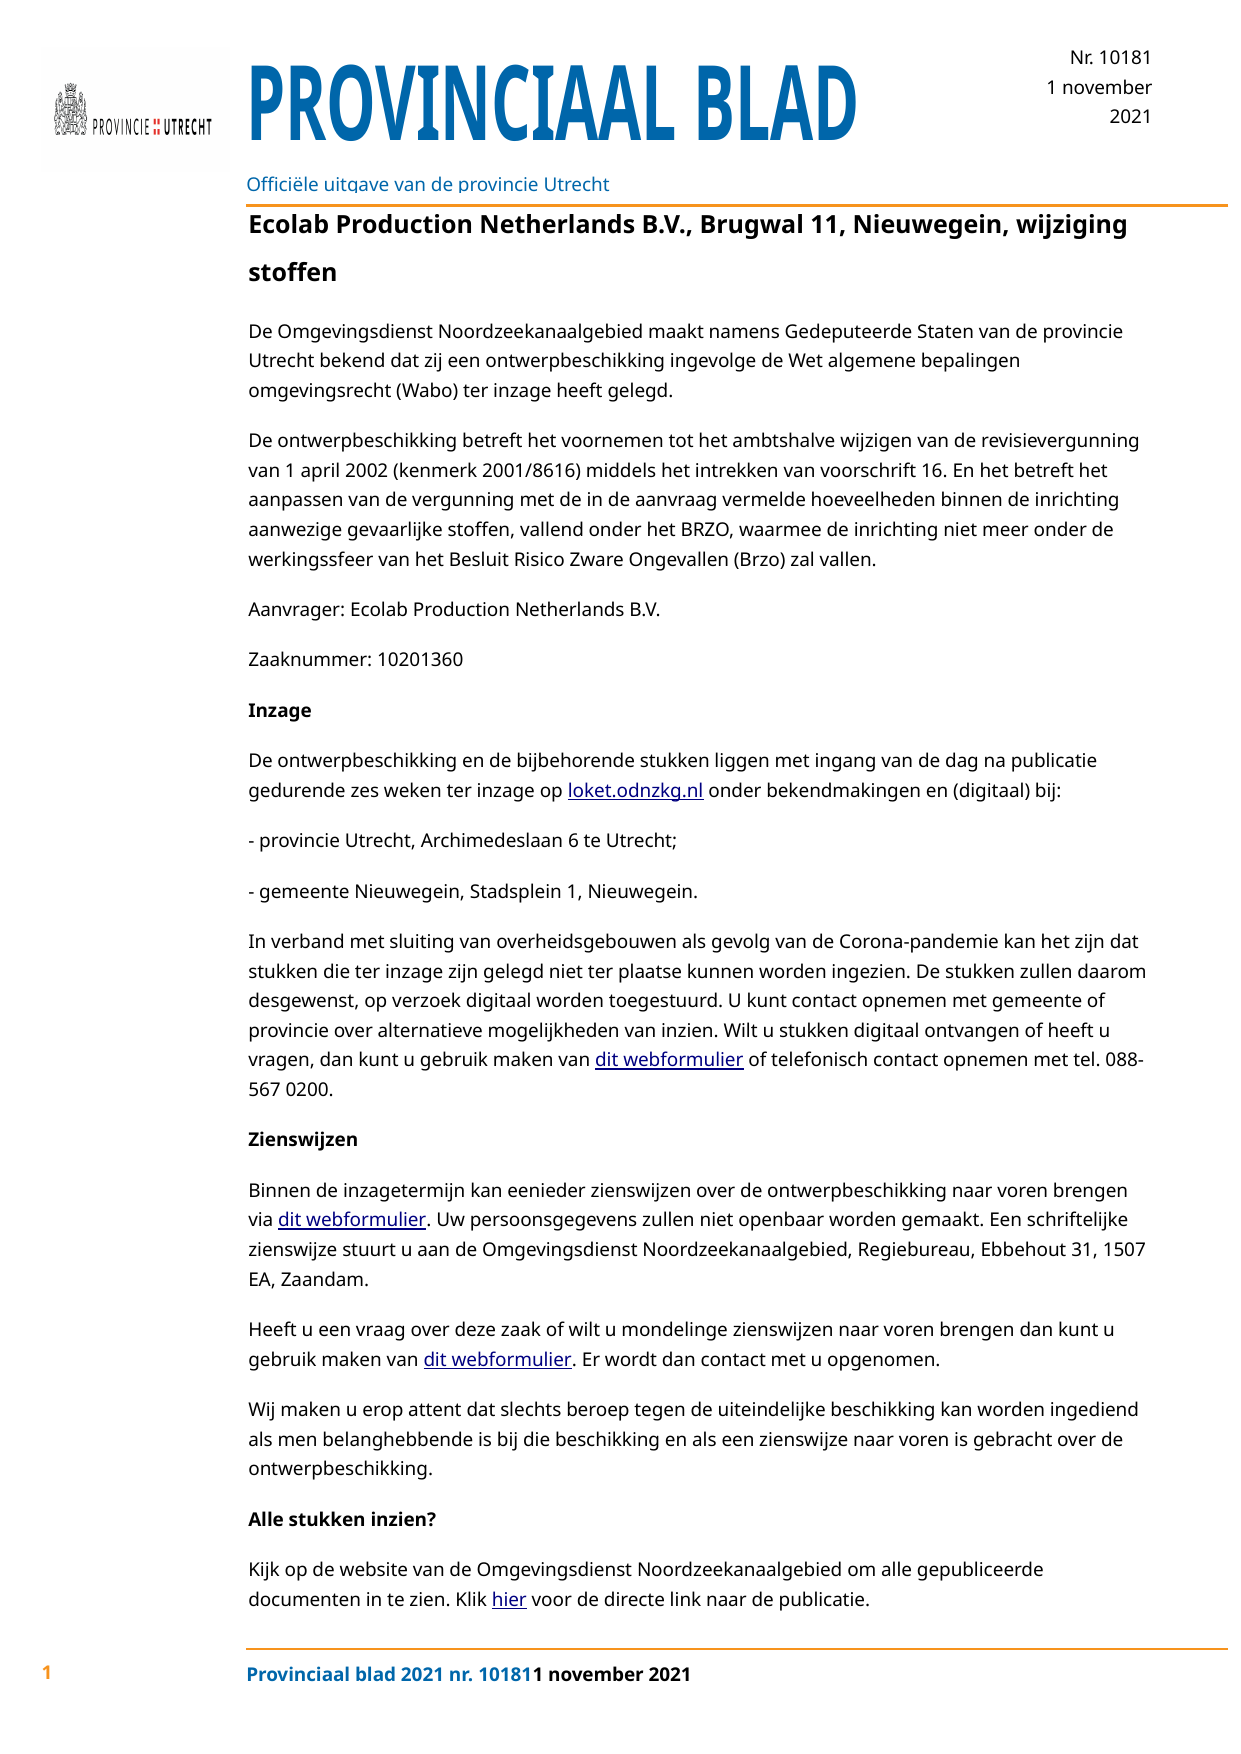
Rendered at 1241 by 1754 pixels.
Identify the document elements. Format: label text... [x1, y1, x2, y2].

text Heeft u een vraag over deze zaak of wilt u mondelinge zienswijzen naar voren brengen dan kunt u gebruik maken van dit webformulier. Er wordt dan contact met u opgenomen. [248, 1316, 1152, 1372]
text Wij maken u erop attent dat slechts beroep tegen de uiteindelijke beschikking kan worden ingediend als men belanghebbende is bij die beschikking en als een zienswijze naar voren is gebracht over de ontwerpbeschikking. [248, 1396, 1152, 1481]
text Binnen de inzagetermijn kan eenieder zienswijzen over de ontwerpbeschikking naar voren brengen via dit webformulier. Uw persoonsgegevens zullen niet openbaar worden gemaakt. Een schriftelijke zienswijze stuurt u aan de Omgevingsdienst Noordzeekanaalgebied, Regiebureau, Ebbehout 31, 1507 EA, Zaandam. [248, 1177, 1152, 1292]
picture [41, 47, 231, 172]
text Zaaknummer: 10201360 [248, 647, 1152, 672]
text De Omgevingsdienst Noordzeekanaalgebied maakt namens Gedeputeerde Staten van de provincie Utrecht bekend dat zij een ontwerpbeschikking ingevolge de Wet algemene bepalingen omgevingsrecht (Wabo) ter inzage heeft gelegd. [248, 318, 1152, 403]
text De ontwerpbeschikking betreft het voornemen tot het ambtshalve wijzigen van de revisievergunning van 1 april 2002 (kenmerk 2001/8616) middels het intrekken van voorschrift 16. En het betreft het aanpassen van de vergunning met de in de aanvraag vermelde hoeveelheden binnen de inrichting aanwezige gevaarlijke stoffen, vallend onder het BRZO, waarmee de inrichting niet meer onder de werkingssfeer van het Besluit Risico Zware Ongevallen (Brzo) zal vallen. [248, 427, 1152, 572]
text - provincie Utrecht, Archimedeslaan 6 te Utrecht; [248, 827, 1152, 853]
text Kijk op de website van de Omgevingsdienst Noordzeekanaalgebied om alle gepubliceerde documenten in te zien. Klik hier voor de directe link naar de publicatie. [248, 1556, 1152, 1612]
text De ontwerpbeschikking en de bijbehorende stukken liggen met ingang van de dag na publicatie gedurende zes weken ter inzage op loket.odnzkg.nl onder bekendmakingen en (digitaal) bij: [248, 747, 1152, 803]
text Inzage [248, 697, 1152, 723]
text Alle stukken inzien? [248, 1506, 1152, 1532]
text In verband met sluiting van overheidsgebouwen als gevolg van de Corona-pandemie kan het zijn dat stukken die ter inzage zijn gelegd niet ter plaatse kunnen worden ingezien. De stukken zullen daarom desgewenst, op verzoek digitaal worden toegestuurd. U kunt contact opnemen met gemeente of provincie over alternatieve mogelijkheden van inzien. Wilt u stukken digitaal ontvangen of heeft u vragen, dan kunt u gebruik maken van dit webformulier of telefonisch contact opnemen met tel. 088-567 0200. [248, 928, 1152, 1102]
text Zienswijzen [248, 1127, 1152, 1152]
text Ecolab Production Netherlands B.V., Brugwal 11, Nieuwegein, wijziging stoffen [248, 207, 1152, 288]
text Aanvrager: Ecolab Production Netherlands B.V. [248, 596, 1152, 622]
text - gemeente Nieuwegein, Stadsplein 1, Nieuwegein. [248, 878, 1152, 904]
